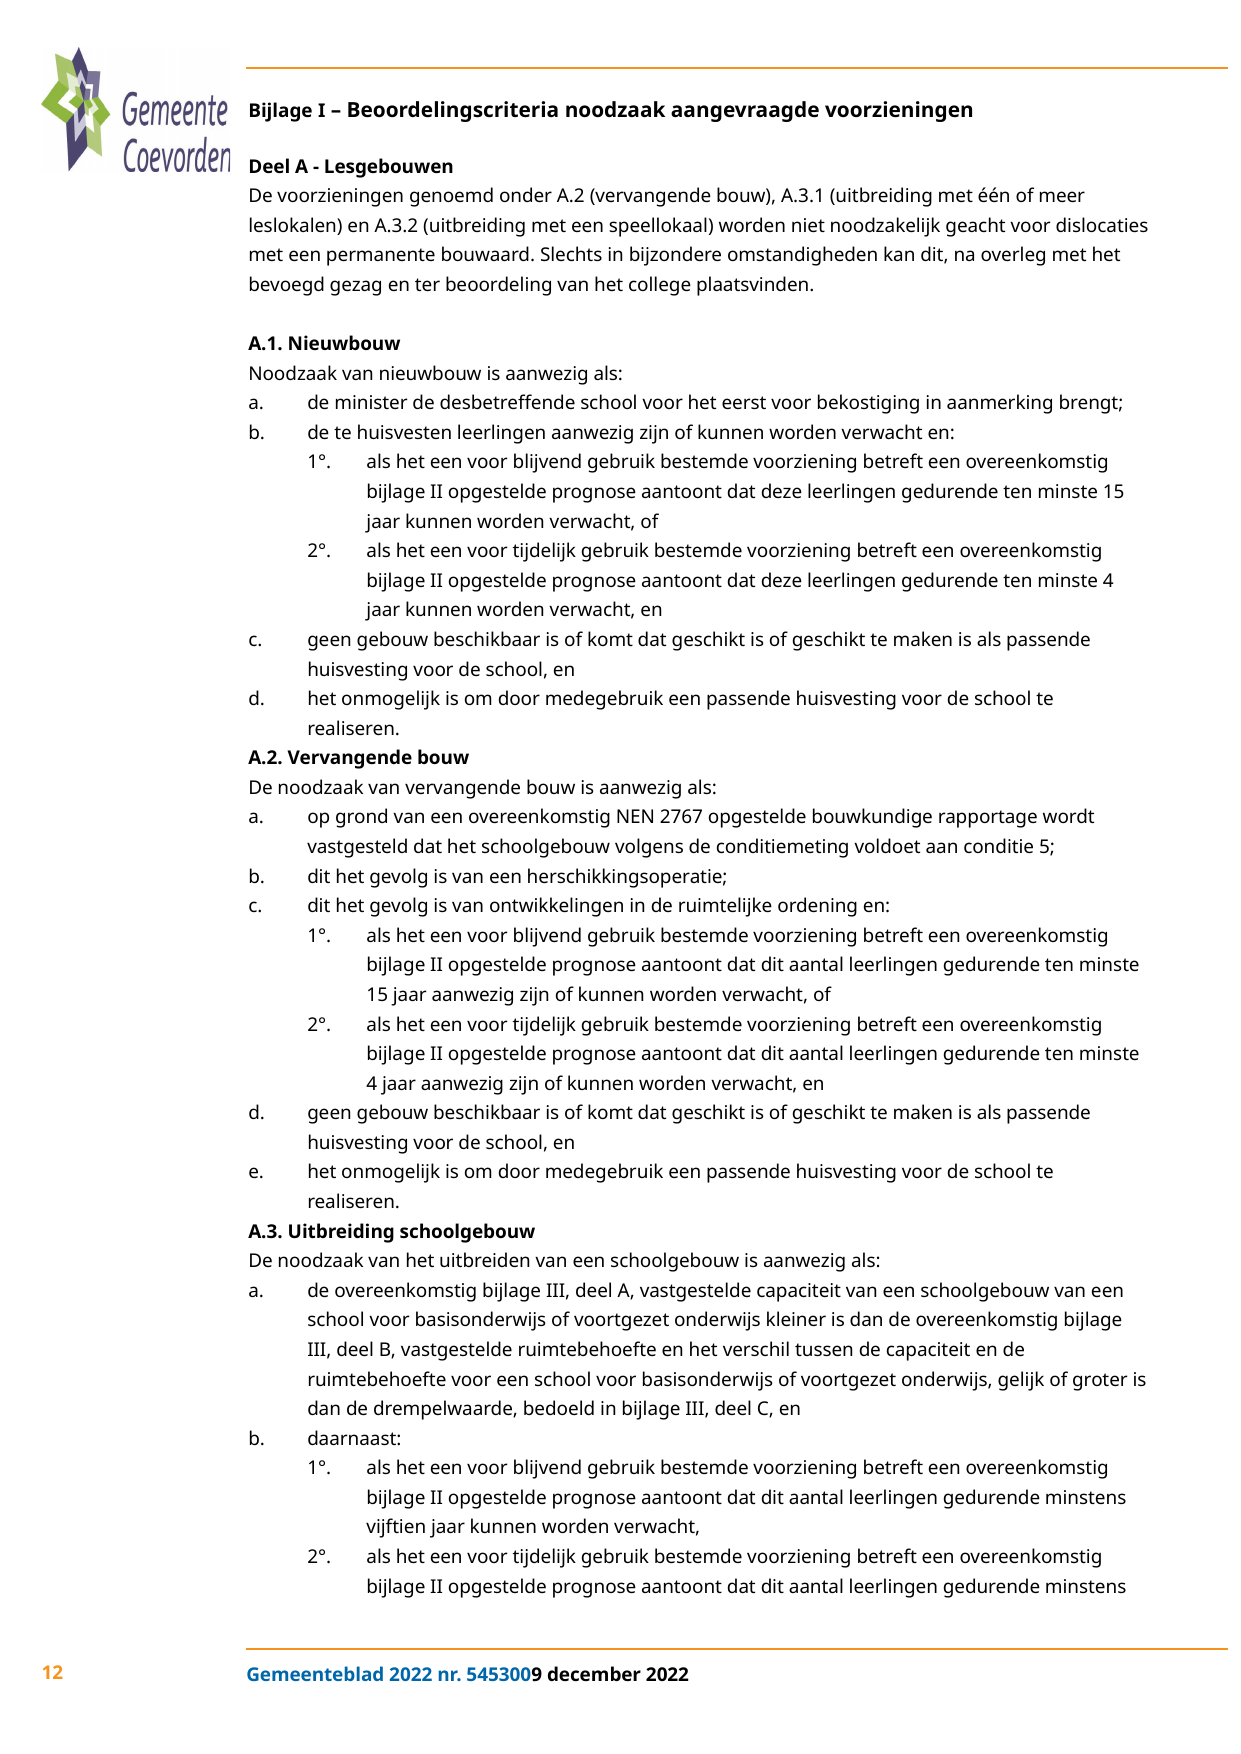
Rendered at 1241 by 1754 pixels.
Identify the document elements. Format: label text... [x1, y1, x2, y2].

list de minister de desbetreffende school voor het eerst voor bekostiging in aanmerking brengt; [248, 389, 1152, 415]
list als het een voor blijvend gebruik bestemde voorziening betreft een overeenkomstig bijlage II opgestelde prognose aantoont dat deze leerlingen gedurende ten minste 15 jaar kunnen worden verwacht, of [307, 449, 1152, 534]
text De noodzaak van het uitbreiden van een schoolgebouw is aanwezig als: [248, 1247, 1152, 1273]
text Deel A - Lesgebouwen [248, 153, 1152, 179]
list als het een voor blijvend gebruik bestemde voorziening betreft een overeenkomstig bijlage II opgestelde prognose aantoont dat dit aantal leerlingen gedurende ten minste 15 jaar aanwezig zijn of kunnen worden verwacht, of [307, 922, 1152, 1007]
text Noodzaak van nieuwbouw is aanwezig als: [248, 360, 1152, 386]
list als het een voor tijdelijk gebruik bestemde voorziening betreft een overeenkomstig bijlage II opgestelde prognose aantoont dat dit aantal leerlingen gedurende ten minste 4 jaar aanwezig zijn of kunnen worden verwacht, en [307, 1011, 1152, 1096]
list het onmogelijk is om door medegebruik een passende huisvesting voor de school te realiseren. [248, 1159, 1152, 1214]
list het onmogelijk is om door medegebruik een passende huisvesting voor de school te realiseren. [248, 685, 1152, 741]
list de te huisvesten leerlingen aanwezig zijn of kunnen worden verwacht en: [248, 419, 1152, 445]
list dit het gevolg is van een herschikkingsoperatie; [248, 863, 1152, 889]
text De voorzieningen genoemd onder A.2 (vervangende bouw), A.3.1 (uitbreiding met één of meer leslokalen) en A.3.2 (uitbreiding met een speellokaal) worden niet noodzakelijk geacht voor dislocaties met een permanente bouwaard. Slechts in bijzondere omstandigheden kan dit, na overleg met het bevoegd gezag en ter beoordeling van het college plaatsvinden. [248, 182, 1152, 297]
text Bijlage I – Beoordelingscriteria noodzaak aangevraagde voorzieningen [248, 95, 1152, 123]
list als het een voor blijvend gebruik bestemde voorziening betreft een overeenkomstig bijlage II opgestelde prognose aantoont dat dit aantal leerlingen gedurende minstens vijftien jaar kunnen worden verwacht, [307, 1454, 1152, 1539]
list geen gebouw beschikbaar is of komt dat geschikt is of geschikt te maken is als passende huisvesting voor de school, en [248, 1099, 1152, 1155]
text A.2. Vervangende bouw [248, 744, 1152, 770]
text De noodzaak van vervangende bouw is aanwezig als: [248, 774, 1152, 800]
text A.1. Nieuwbouw [248, 330, 1152, 356]
list op grond van een overeenkomstig NEN 2767 opgestelde bouwkundige rapportage wordt vastgesteld dat het schoolgebouw volgens de conditiemeting voldoet aan conditie 5; [248, 804, 1152, 859]
list daarnaast: [248, 1425, 1152, 1451]
list geen gebouw beschikbaar is of komt dat geschikt is of geschikt te maken is als passende huisvesting voor de school, en [248, 626, 1152, 682]
list de overeenkomstig bijlage III, deel A, vastgestelde capaciteit van een schoolgebouw van een school voor basisonderwijs of voortgezet onderwijs kleiner is dan de overeenkomstig bijlage III, deel B, vastgestelde ruimtebehoefte en het verschil tussen de capaciteit en de ruimtebehoefte voor een school voor basisonderwijs of voortgezet onderwijs, gelijk of groter is dan de drempelwaarde, bedoeld in bijlage III, deel C, en [248, 1277, 1152, 1421]
list als het een voor tijdelijk gebruik bestemde voorziening betreft een overeenkomstig bijlage II opgestelde prognose aantoont dat dit aantal leerlingen gedurende minstens [307, 1543, 1152, 1599]
text A.3. Uitbreiding schoolgebouw [248, 1218, 1152, 1244]
list als het een voor tijdelijk gebruik bestemde voorziening betreft een overeenkomstig bijlage II opgestelde prognose aantoont dat deze leerlingen gedurende ten minste 4 jaar kunnen worden verwacht, en [307, 537, 1152, 622]
list dit het gevolg is van ontwikkelingen in de ruimtelijke ordening en: [248, 892, 1152, 918]
picture [41, 47, 231, 172]
